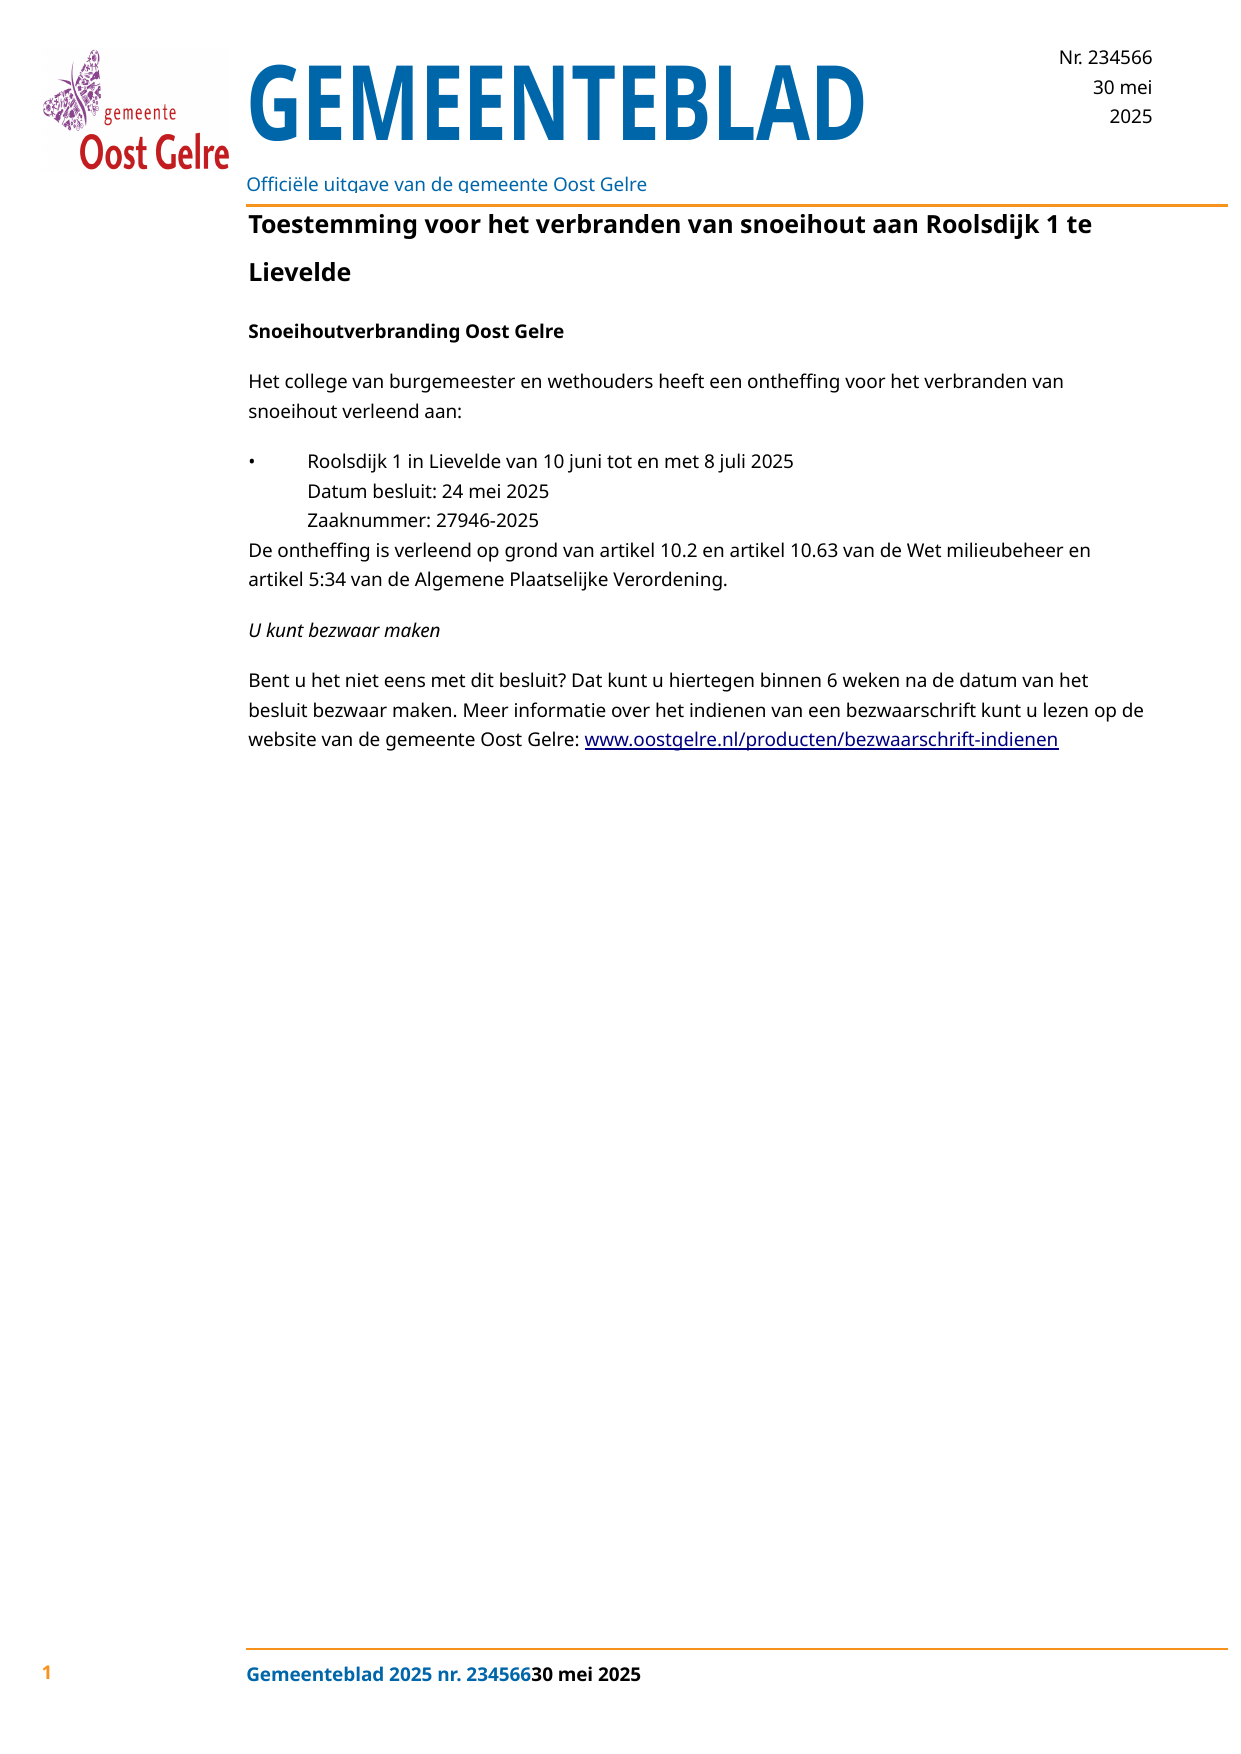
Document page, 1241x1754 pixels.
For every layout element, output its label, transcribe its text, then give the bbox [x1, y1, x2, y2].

text Snoeihoutverbranding Oost Gelre [248, 318, 1152, 344]
list Roolsdijk 1 in Lievelde van 10 juni tot en met 8 juli 2025 [248, 448, 1152, 474]
text U kunt bezwaar maken [248, 617, 1152, 643]
list Zaaknummer: 27946-2025 [248, 507, 1152, 533]
picture [41, 47, 231, 172]
text De ontheffing is verleend op grond van artikel 10.2 en artikel 10.63 van de Wet milieubeheer en artikel 5:34 van de Algemene Plaatselijke Verordening. [248, 537, 1152, 592]
text Bent u het niet eens met dit besluit? Dat kunt u hiertegen binnen 6 weken na de datum van het besluit bezwaar maken. Meer informatie over het indienen van een bezwaarschrift kunt u lezen op de website van de gemeente Oost Gelre: www.oostgelre.nl/producten/bezwaarschrift-indienen [248, 667, 1152, 752]
text Toestemming voor het verbranden van snoeihout aan Roolsdijk 1 te Lievelde [248, 207, 1152, 288]
text Het college van burgemeester en wethouders heeft een ontheffing voor het verbranden van snoeihout verleend aan: [248, 368, 1152, 424]
list Datum besluit: 24 mei 2025 [248, 478, 1152, 504]
